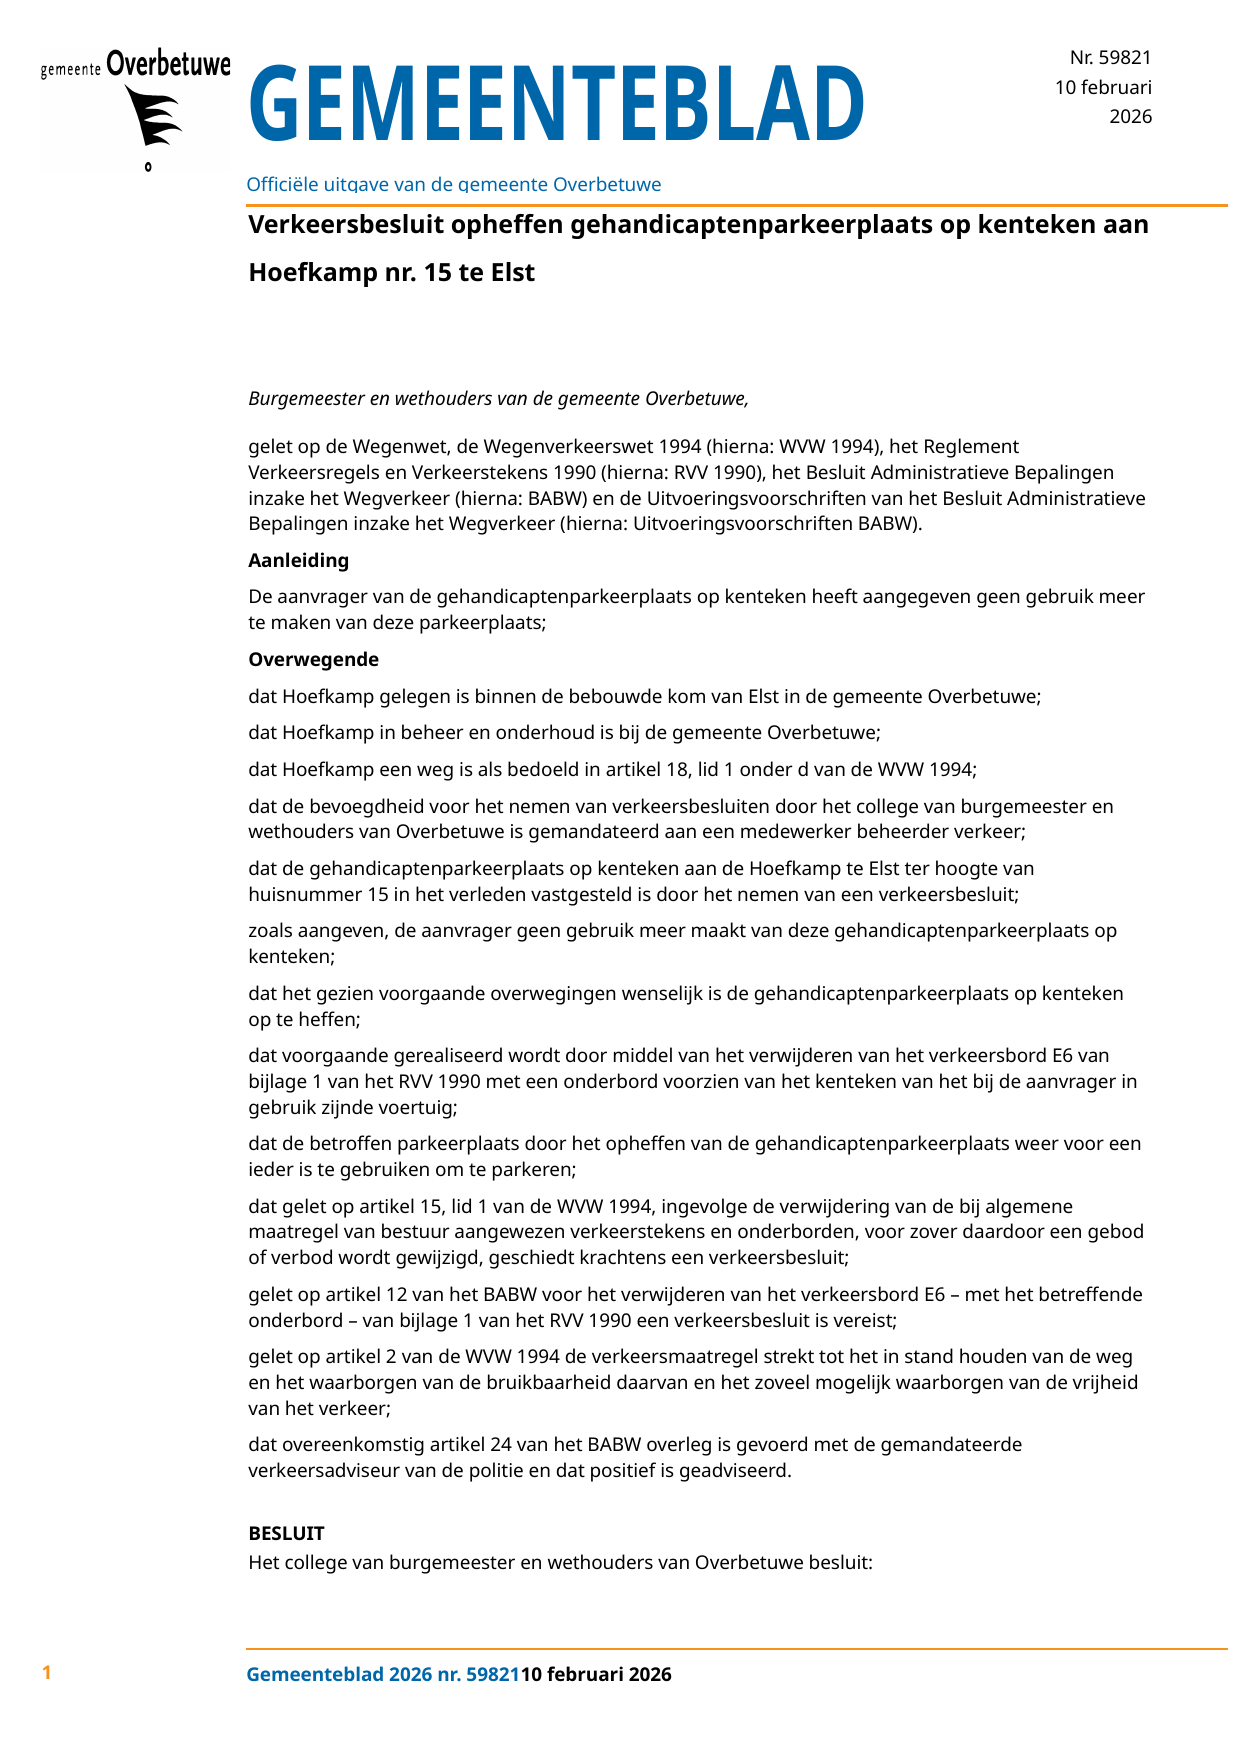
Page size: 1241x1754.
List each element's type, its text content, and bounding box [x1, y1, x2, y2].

text dat het gezien voorgaande overwegingen wenselijk is de gehandicaptenparkeerplaats op kenteken op te heffen; [248, 980, 1152, 1031]
text gelet op artikel 12 van het BABW voor het verwijderen van het verkeersbord E6 – met het betreffende onderbord – van bijlage 1 van het RVV 1990 een verkeersbesluit is vereist; [248, 1281, 1152, 1332]
text dat de betroffen parkeerplaats door het opheffen van de gehandicaptenparkeerplaats weer voor een ieder is te gebruiken om te parkeren; [248, 1131, 1152, 1182]
picture [41, 47, 231, 172]
text dat de gehandicaptenparkeerplaats op kenteken aan de Hoefkamp te Elst ter hoogte van huisnummer 15 in het verleden vastgesteld is door het nemen van een verkeersbesluit; [248, 855, 1152, 907]
text Verkeersbesluit opheffen gehandicaptenparkeerplaats op kenteken aan Hoefkamp nr. 15 te Elst [248, 207, 1152, 288]
text De aanvrager van de gehandicaptenparkeerplaats op kenteken heeft aangegeven geen gebruik meer te maken van deze parkeerplaats; [248, 584, 1152, 635]
text Aanleiding [248, 547, 1152, 573]
text BESLUIT [248, 1520, 1152, 1546]
text zoals aangeven, de aanvrager geen gebruik meer maakt van deze gehandicaptenparkeerplaats op kenteken; [248, 918, 1152, 969]
text dat overeenkomstig artikel 24 van het BABW overleg is gevoerd met de gemandateerde verkeersadviseur van de politie en dat positief is geadviseerd. [248, 1432, 1152, 1483]
text dat voorgaande gerealiseerd wordt door middel van het verwijderen van het verkeersbord E6 van bijlage 1 van het RVV 1990 met een onderbord voorzien van het kenteken van het bij de aanvrager in gebruik zijnde voertuig; [248, 1042, 1152, 1119]
text dat Hoefkamp in beheer en onderhoud is bij de gemeente Overbetuwe; [248, 719, 1152, 745]
text gelet op artikel 2 van de WVW 1994 de verkeersmaatregel strekt tot het in stand houden van de weg en het waarborgen van de bruikbaarheid daarvan en het zoveel mogelijk waarborgen van de vrijheid van het verkeer; [248, 1343, 1152, 1421]
text Het college van burgemeester en wethouders van Overbetuwe besluit: [248, 1549, 1152, 1575]
text dat Hoefkamp een weg is als bedoeld in artikel 18, lid 1 onder d van de WVW 1994; [248, 756, 1152, 782]
text gelet op de Wegenwet, de Wegenverkeerswet 1994 (hierna: WVW 1994), het Reglement Verkeersregels en Verkeerstekens 1990 (hierna: RVV 1990), het Besluit Administratieve Bepalingen inzake het Wegverkeer (hierna: BABW) en de Uitvoeringsvoorschriften van het Besluit Administratieve Bepalingen inzake het Wegverkeer (hierna: Uitvoeringsvoorschriften BABW). [248, 433, 1152, 536]
text dat de bevoegdheid voor het nemen van verkeersbesluiten door het college van burgemeester en wethouders van Overbetuwe is gemandateerd aan een medewerker beheerder verkeer; [248, 793, 1152, 844]
text Burgemeester en wethouders van de gemeente Overbetuwe, [248, 386, 1152, 411]
text Overwegende [248, 646, 1152, 672]
text dat Hoefkamp gelegen is binnen de bebouwde kom van Elst in de gemeente Overbetuwe; [248, 683, 1152, 708]
text dat gelet op artikel 15, lid 1 van de WVW 1994, ingevolge de verwijdering van de bij algemene maatregel van bestuur aangewezen verkeerstekens en onderborden, voor zover daardoor een gebod of verbod wordt gewijzigd, geschiedt krachtens een verkeersbesluit; [248, 1193, 1152, 1270]
